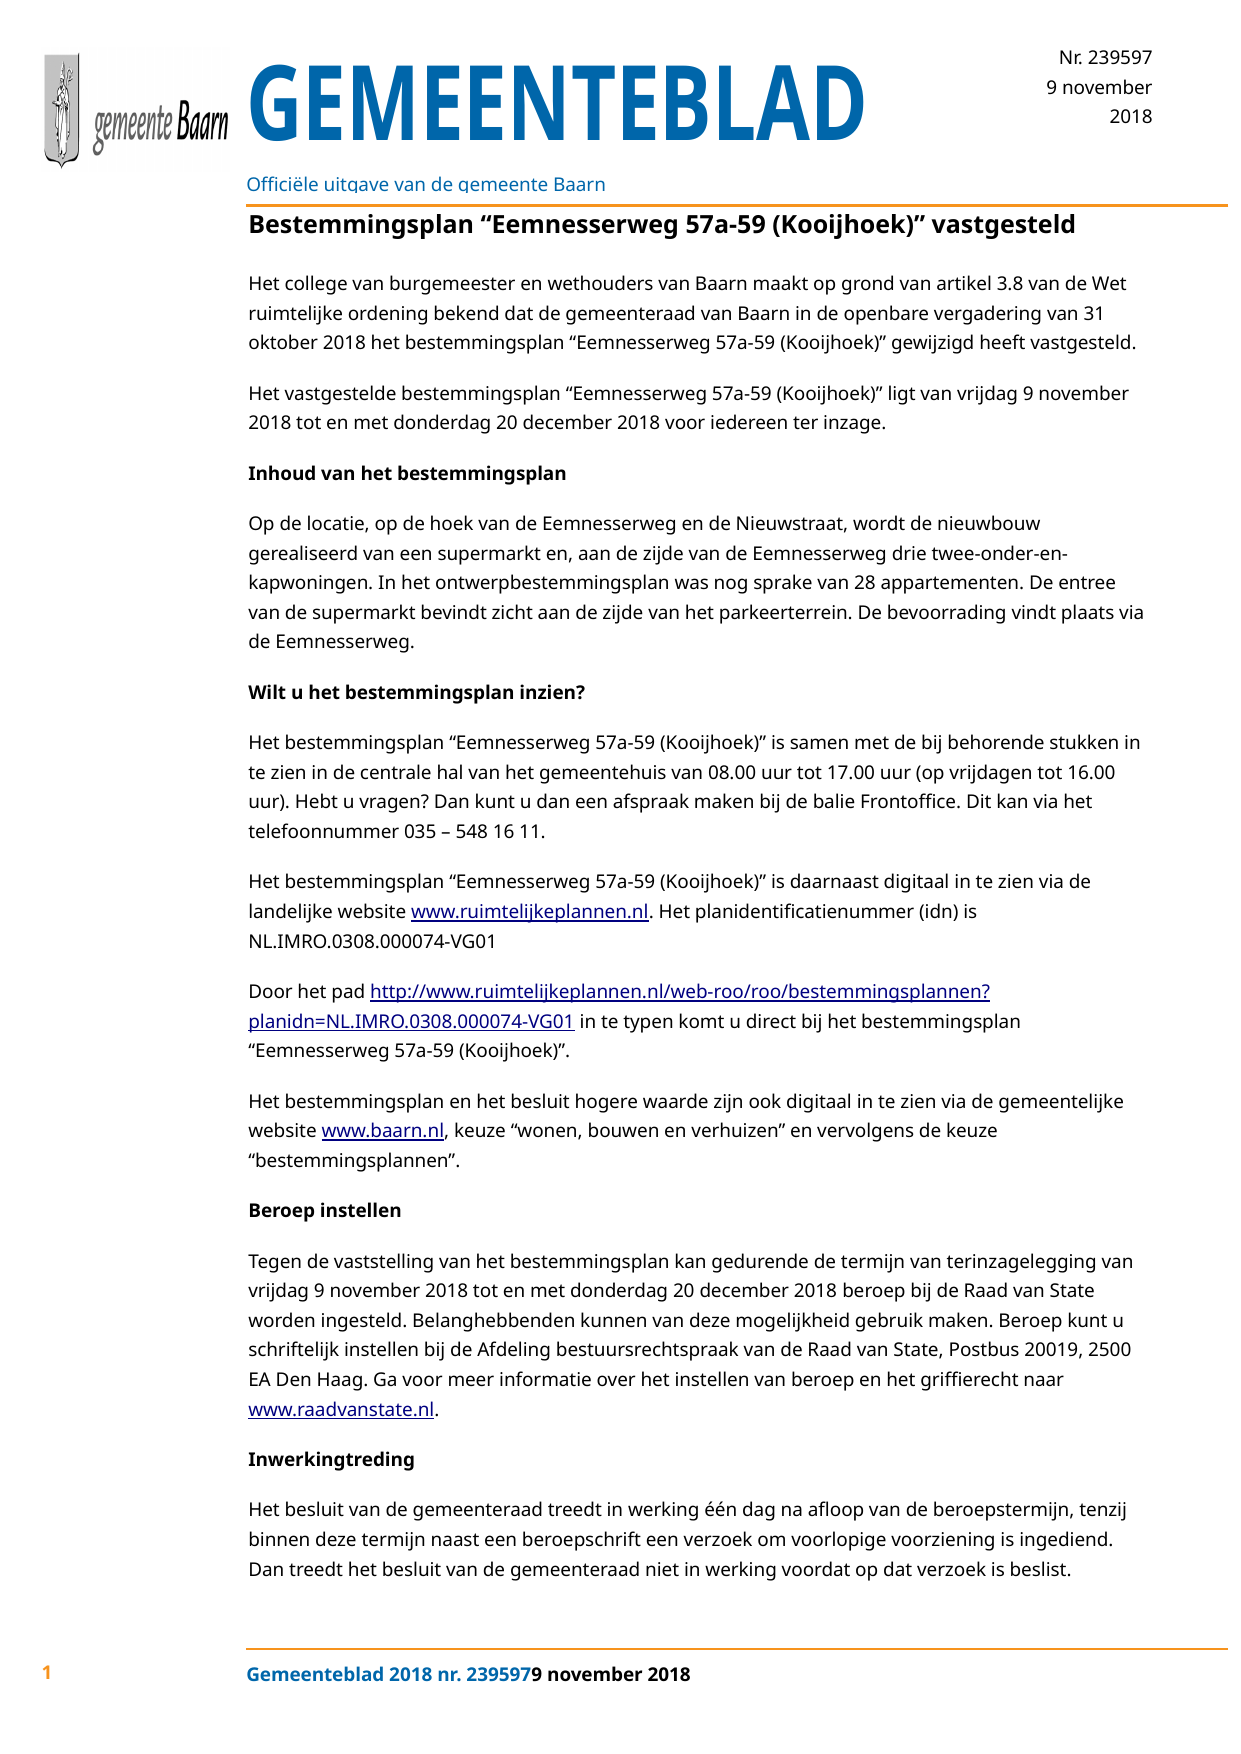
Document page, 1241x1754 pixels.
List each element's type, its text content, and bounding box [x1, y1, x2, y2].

text Beroep instellen [248, 1197, 1152, 1223]
text Bestemmingsplan “Eemnesserweg 57a-59 (Kooijhoek)” vastgesteld [248, 207, 1152, 241]
text Inhoud van het bestemmingsplan [248, 460, 1152, 486]
text Het bestemmingsplan en het besluit hogere waarde zijn ook digitaal in te zien via de gemeentelijke website www.baarn.nl, keuze “wonen, bouwen en verhuizen” en vervolgens de keuze “bestemmingsplannen”. [248, 1088, 1152, 1173]
text Het bestemmingsplan “Eemnesserweg 57a-59 (Kooijhoek)” is samen met de bij behorende stukken in te zien in de centrale hal van het gemeentehuis van 08.00 uur tot 17.00 uur (op vrijdagen tot 16.00 uur). Hebt u vragen? Dan kunt u dan een afspraak maken bij de balie Frontoffice. Dit kan via het telefoonnummer 035 – 548 16 11. [248, 729, 1152, 844]
text Het bestemmingsplan “Eemnesserweg 57a-59 (Kooijhoek)” is daarnaast digitaal in te zien via de landelijke website www.ruimtelijkeplannen.nl. Het planidentificatienummer (idn) is NL.IMRO.0308.000074-VG01 [248, 869, 1152, 953]
text Inwerkingtreding [248, 1446, 1152, 1472]
picture [41, 47, 231, 172]
text Wilt u het bestemmingsplan inzien? [248, 679, 1152, 705]
text Het college van burgemeester en wethouders van Baarn maakt op grond van artikel 3.8 van de Wet ruimtelijke ordening bekend dat de gemeenteraad van Baarn in de openbare vergadering van 31 oktober 2018 het bestemmingsplan “Eemnesserweg 57a-59 (Kooijhoek)” gewijzigd heeft vastgesteld. [248, 270, 1152, 355]
text Op de locatie, op de hoek van de Eemnesserweg en de Nieuwstraat, wordt de nieuwbouw gerealiseerd van een supermarkt en, aan de zijde van de Eemnesserweg drie twee-onder-en-kapwoningen. In het ontwerpbestemmingsplan was nog sprake van 28 appartementen. De entree van de supermarkt bevindt zicht aan de zijde van het parkeerterrein. De bevoorrading vindt plaats via de Eemnesserweg. [248, 510, 1152, 654]
text Het vastgestelde bestemmingsplan “Eemnesserweg 57a-59 (Kooijhoek)” ligt van vrijdag 9 november 2018 tot en met donderdag 20 december 2018 voor iedereen ter inzage. [248, 380, 1152, 435]
text Door het pad http://www.ruimtelijkeplannen.nl/web-roo/roo/bestemmingsplannen?planidn=NL.IMRO.0308.000074-VG01 in te typen komt u direct bij het bestemmingsplan “Eemnesserweg 57a-59 (Kooijhoek)”. [248, 978, 1152, 1063]
text Het besluit van de gemeenteraad treedt in werking één dag na afloop van de beroepstermijn, tenzij binnen deze termijn naast een beroepschrift een verzoek om voorlopige voorziening is ingediend. Dan treedt het besluit van de gemeenteraad niet in werking voordat op dat verzoek is beslist. [248, 1497, 1152, 1581]
text Tegen de vaststelling van het bestemmingsplan kan gedurende de termijn van terinzagelegging van vrijdag 9 november 2018 tot en met donderdag 20 december 2018 beroep bij de Raad van State worden ingesteld. Belanghebbenden kunnen van deze mogelijkheid gebruik maken. Beroep kunt u schriftelijk instellen bij de Afdeling bestuursrechtspraak van de Raad van State, Postbus 20019, 2500 EA Den Haag. Ga voor meer informatie over het instellen van beroep en het griffierecht naar www.raadvanstate.nl. [248, 1248, 1152, 1421]
